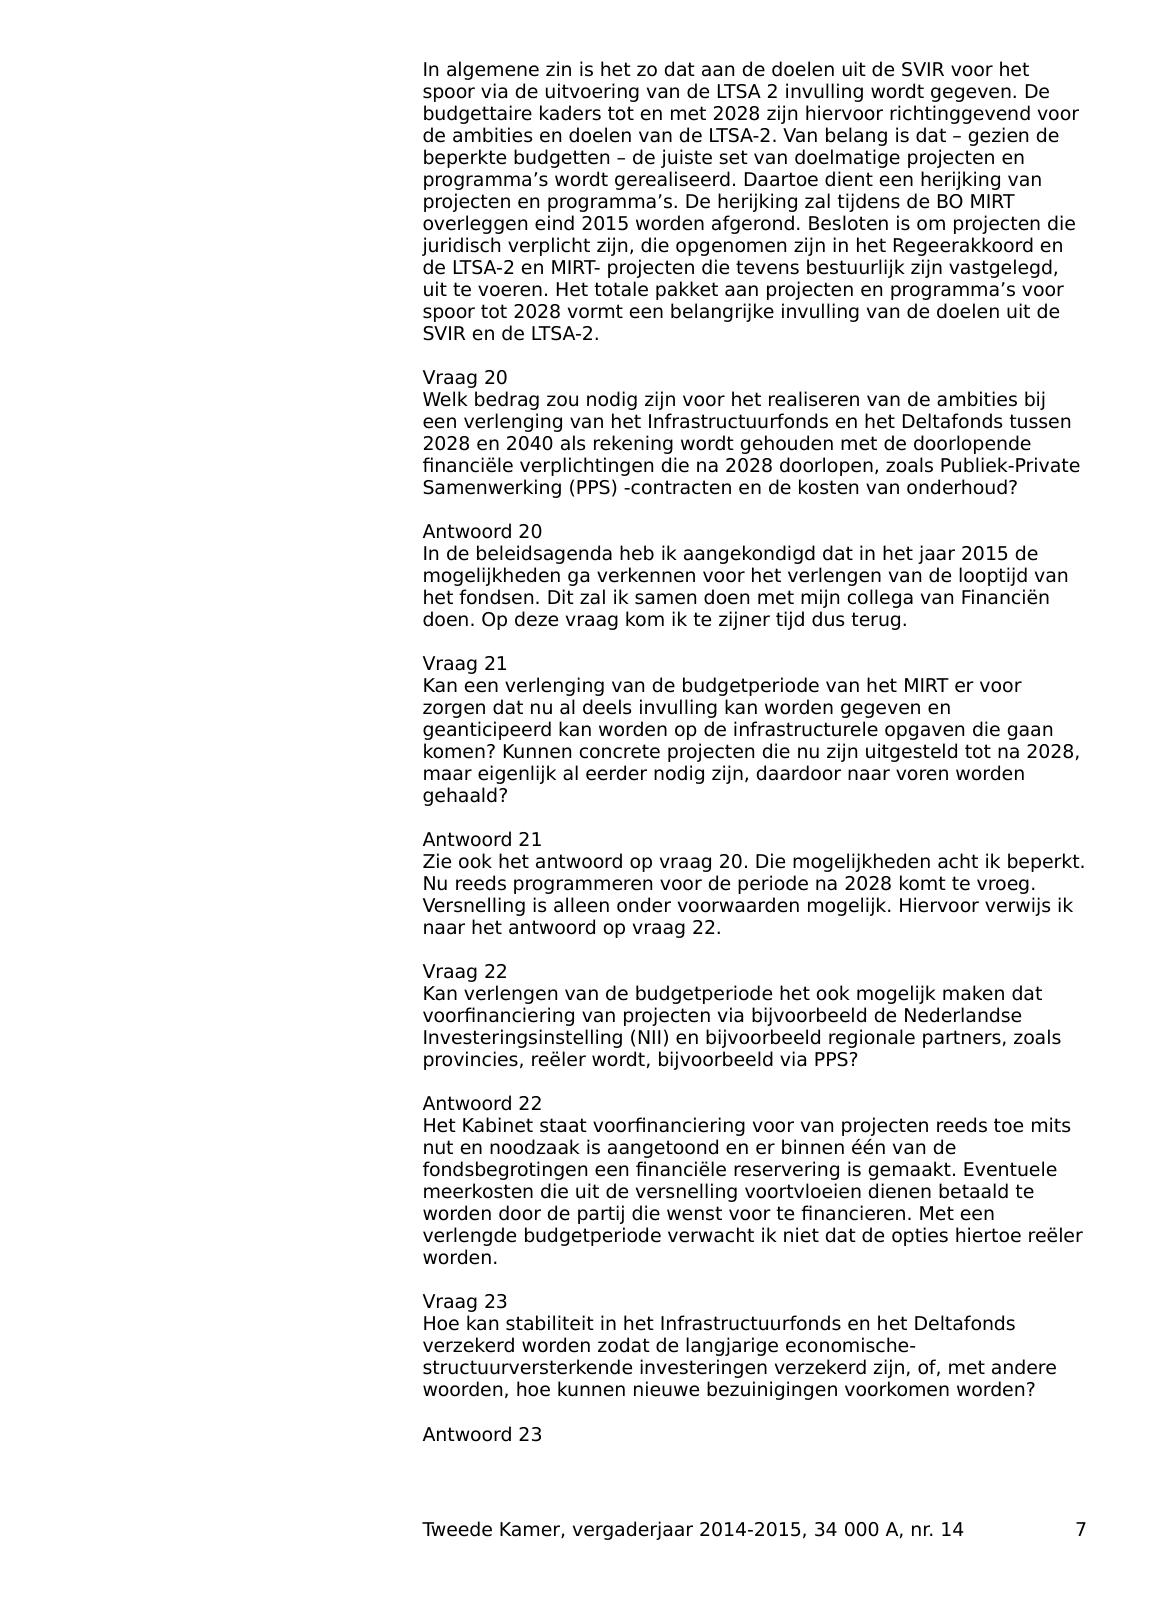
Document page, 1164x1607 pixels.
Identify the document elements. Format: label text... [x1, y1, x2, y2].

text Antwoord 20 [422, 521, 1087, 543]
text Welk bedrag zou nodig zijn voor het realiseren van de ambities bij een verlenging van het Infrastructuurfonds en het Deltafonds tussen 2028 en 2040 als rekening wordt gehouden met de doorlopende financiële verplichtingen die na 2028 doorlopen, zoals Publiek-Private Samenwerking (PPS) -contracten en de kosten van onderhoud? [422, 389, 1087, 499]
text Kan een verlenging van de budgetperiode van het MIRT er voor zorgen dat nu al deels invulling kan worden gegeven en geanticipeerd kan worden op de infrastructurele opgaven die gaan komen? Kunnen concrete projecten die nu zijn uitgesteld tot na 2028, maar eigenlijk al eerder nodig zijn, daardoor naar voren worden gehaald? [422, 675, 1087, 807]
text Het Kabinet staat voorfinanciering voor van projecten reeds toe mits nut en noodzaak is aangetoond en er binnen één van de fondsbegrotingen een financiële reservering is gemaakt. Eventuele meerkosten die uit de versnelling voortvloeien dienen betaald te worden door de partij die wenst voor te financieren. Met een verlengde budgetperiode verwacht ik niet dat de opties hiertoe reëler worden. [422, 1115, 1087, 1269]
text Antwoord 22 [422, 1093, 1087, 1115]
text Vraag 22 [422, 961, 1087, 983]
text Zie ook het antwoord op vraag 20. Die mogelijkheden acht ik beperkt. Nu reeds programmeren voor de periode na 2028 komt te vroeg. Versnelling is alleen onder voorwaarden mogelijk. Hiervoor verwijs ik naar het antwoord op vraag 22. [422, 851, 1087, 939]
text Hoe kan stabiliteit in het Infrastructuurfonds en het Deltafonds verzekerd worden zodat de langjarige economische-structuurversterkende investeringen verzekerd zijn, of, met andere woorden, hoe kunnen nieuwe bezuinigingen voorkomen worden? [422, 1313, 1087, 1401]
text In algemene zin is het zo dat aan de doelen uit de SVIR voor het spoor via de uitvoering van de LTSA 2 invulling wordt gegeven. De budgettaire kaders tot en met 2028 zijn hiervoor richtinggevend voor de ambities en doelen van de LTSA-2. Van belang is dat – gezien de beperkte budgetten – de juiste set van doelmatige projecten en programma’s wordt gerealiseerd. Daartoe dient een herijking van projecten en programma’s. De herijking zal tijdens de BO MIRT overleggen eind 2015 worden afgerond. Besloten is om projecten die juridisch verplicht zijn, die opgenomen zijn in het Regeerakkoord en de LTSA-2 en MIRT- projecten die tevens bestuurlijk zijn vastgelegd, uit te voeren. Het totale pakket aan projecten en programma’s voor spoor tot 2028 vormt een belangrijke invulling van de doelen uit de SVIR en de LTSA-2. [422, 59, 1087, 345]
text Vraag 21 [422, 653, 1087, 675]
text In de beleidsagenda heb ik aangekondigd dat in het jaar 2015 de mogelijkheden ga verkennen voor het verlengen van de looptijd van het fondsen. Dit zal ik samen doen met mijn collega van Financiën doen. Op deze vraag kom ik te zijner tijd dus terug. [422, 543, 1087, 631]
text Kan verlengen van de budgetperiode het ook mogelijk maken dat voorfinanciering van projecten via bijvoorbeeld de Nederlandse Investeringsinstelling (NII) en bijvoorbeeld regionale partners, zoals provincies, reëler wordt, bijvoorbeeld via PPS? [422, 983, 1087, 1071]
text Antwoord 21 [422, 829, 1087, 851]
text Vraag 23 [422, 1291, 1087, 1313]
text Vraag 20 [422, 367, 1087, 389]
text Antwoord 23 [422, 1423, 1087, 1445]
